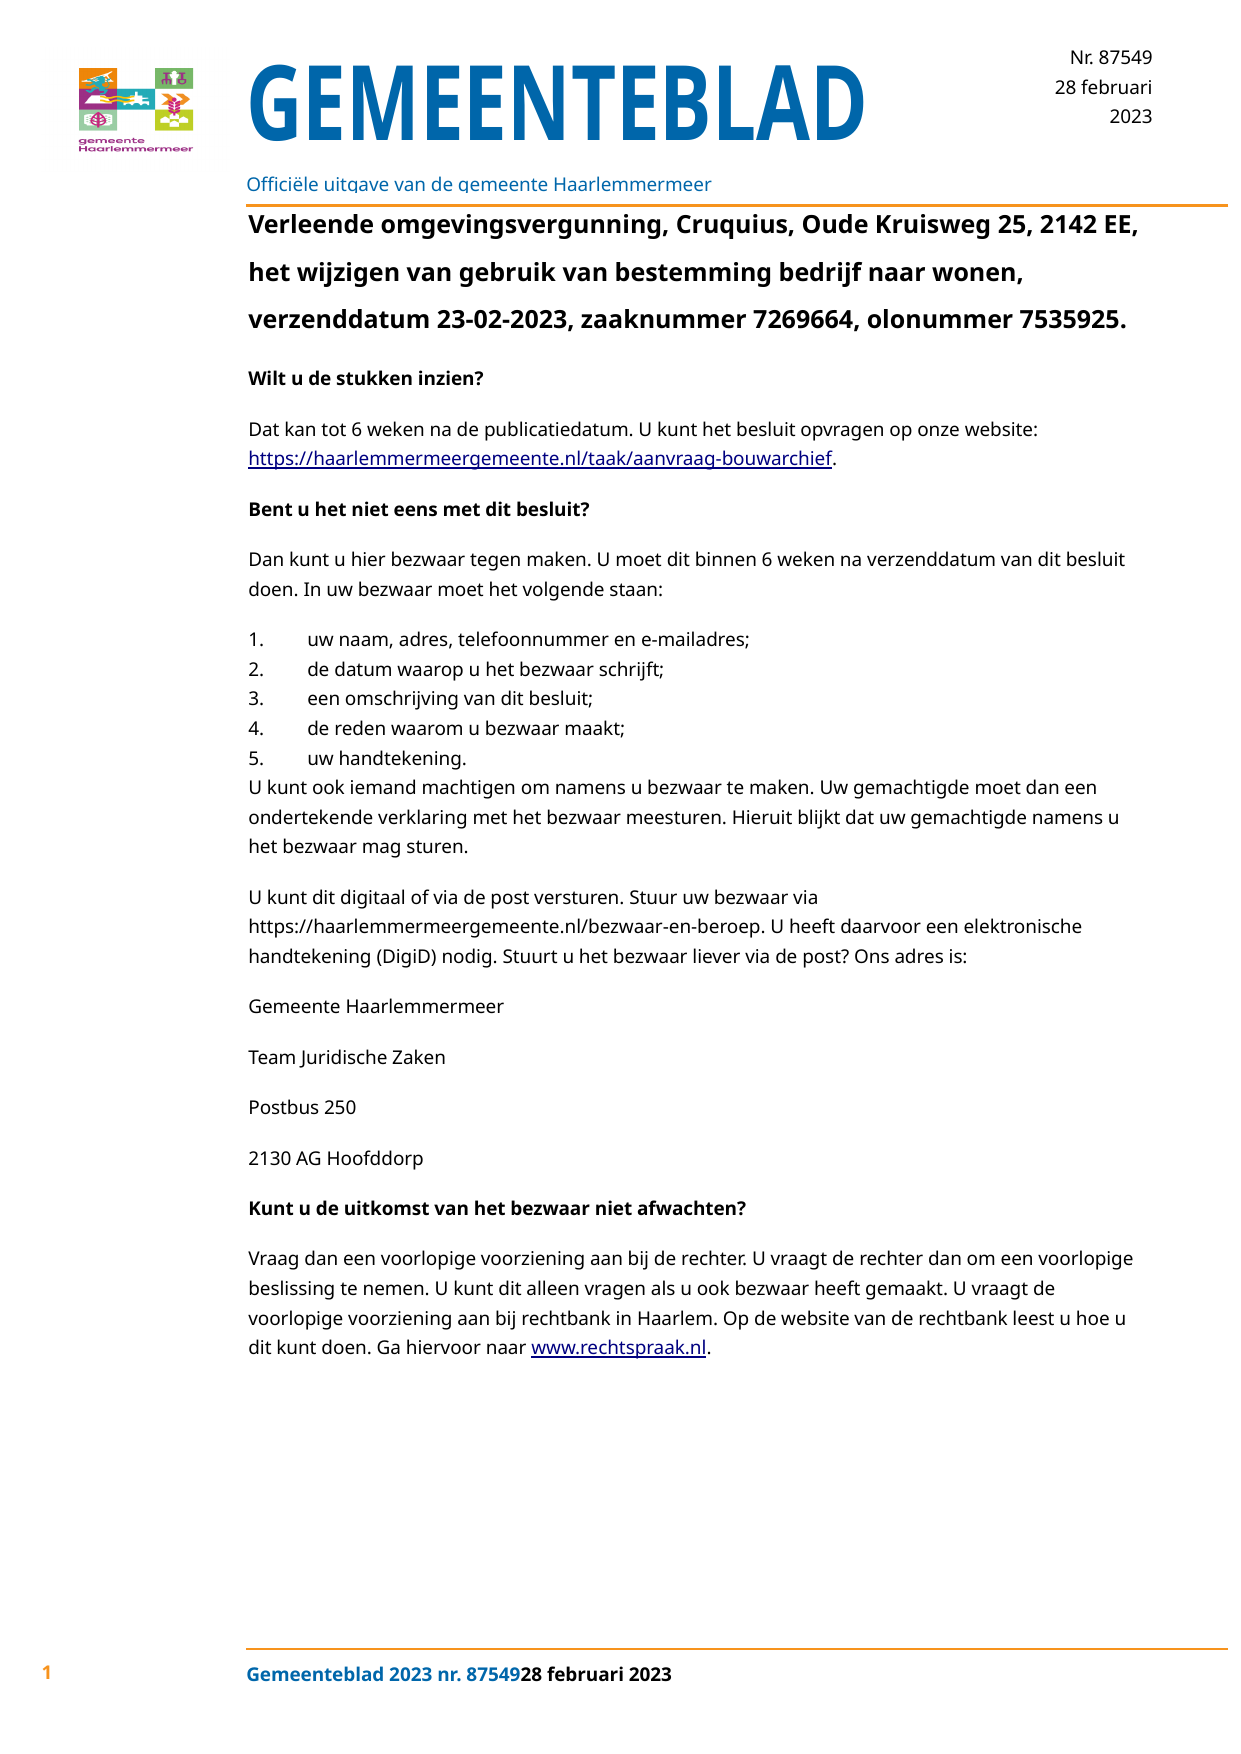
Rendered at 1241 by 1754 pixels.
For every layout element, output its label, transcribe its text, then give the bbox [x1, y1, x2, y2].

list een omschrijving van dit besluit; [248, 686, 1152, 711]
text Team Juridische Zaken [248, 1044, 1152, 1069]
text U kunt ook iemand machtigen om namens u bezwaar te maken. Uw gemachtigde moet dan een ondertekende verklaring met het bezwaar meesturen. Hieruit blijkt dat uw gemachtigde namens u het bezwaar mag sturen. [248, 774, 1152, 859]
text 2130 AG Hoofddorp [248, 1145, 1152, 1170]
list uw handtekening. [248, 745, 1152, 770]
text Kunt u de uitkomst van het bezwaar niet afwachten? [248, 1195, 1152, 1221]
text Dan kunt u hier bezwaar tegen maken. U moet dit binnen 6 weken na verzenddatum van dit besluit doen. In uw bezwaar moet het volgende staan: [248, 546, 1152, 602]
list de reden waarom u bezwaar maakt; [248, 715, 1152, 741]
text Dat kan tot 6 weken na de publicatiedatum. U kunt het besluit opvragen op onze website: https://haarlemmermeergemeente.nl/taak/aanvraag-bouwarchief. [248, 416, 1152, 471]
list uw naam, adres, telefoonnummer en e-mailadres; [248, 626, 1152, 652]
picture [41, 47, 231, 172]
text Postbus 250 [248, 1094, 1152, 1120]
text Bent u het niet eens met dit besluit? [248, 496, 1152, 522]
text Wilt u de stukken inzien? [248, 366, 1152, 391]
list de datum waarop u het bezwaar schrijft; [248, 656, 1152, 682]
text Gemeente Haarlemmermeer [248, 993, 1152, 1019]
text U kunt dit digitaal of via de post versturen. Stuur uw bezwaar via https://haarlemmermeergemeente.nl/bezwaar-en-beroep. U heeft daarvoor een elektronische handtekening (DigiD) nodig. Stuurt u het bezwaar liever via de post? Ons adres is: [248, 884, 1152, 969]
text Verleende omgevingsvergunning, Cruquius, Oude Kruisweg 25, 2142 EE, het wijzigen van gebruik van bestemming bedrijf naar wonen, verzenddatum 23-02-2023, zaaknummer 7269664, olonummer 7535925. [248, 207, 1152, 336]
text Vraag dan een voorlopige voorziening aan bij de rechter. U vraagt de rechter dan om een voorlopige beslissing te nemen. U kunt dit alleen vragen als u ook bezwaar heeft gemaakt. U vraagt de voorlopige voorziening aan bij rechtbank in Haarlem. Op de website van de rechtbank leest u hoe u dit kunt doen. Ga hiervoor naar www.rechtspraak.nl. [248, 1246, 1152, 1360]
